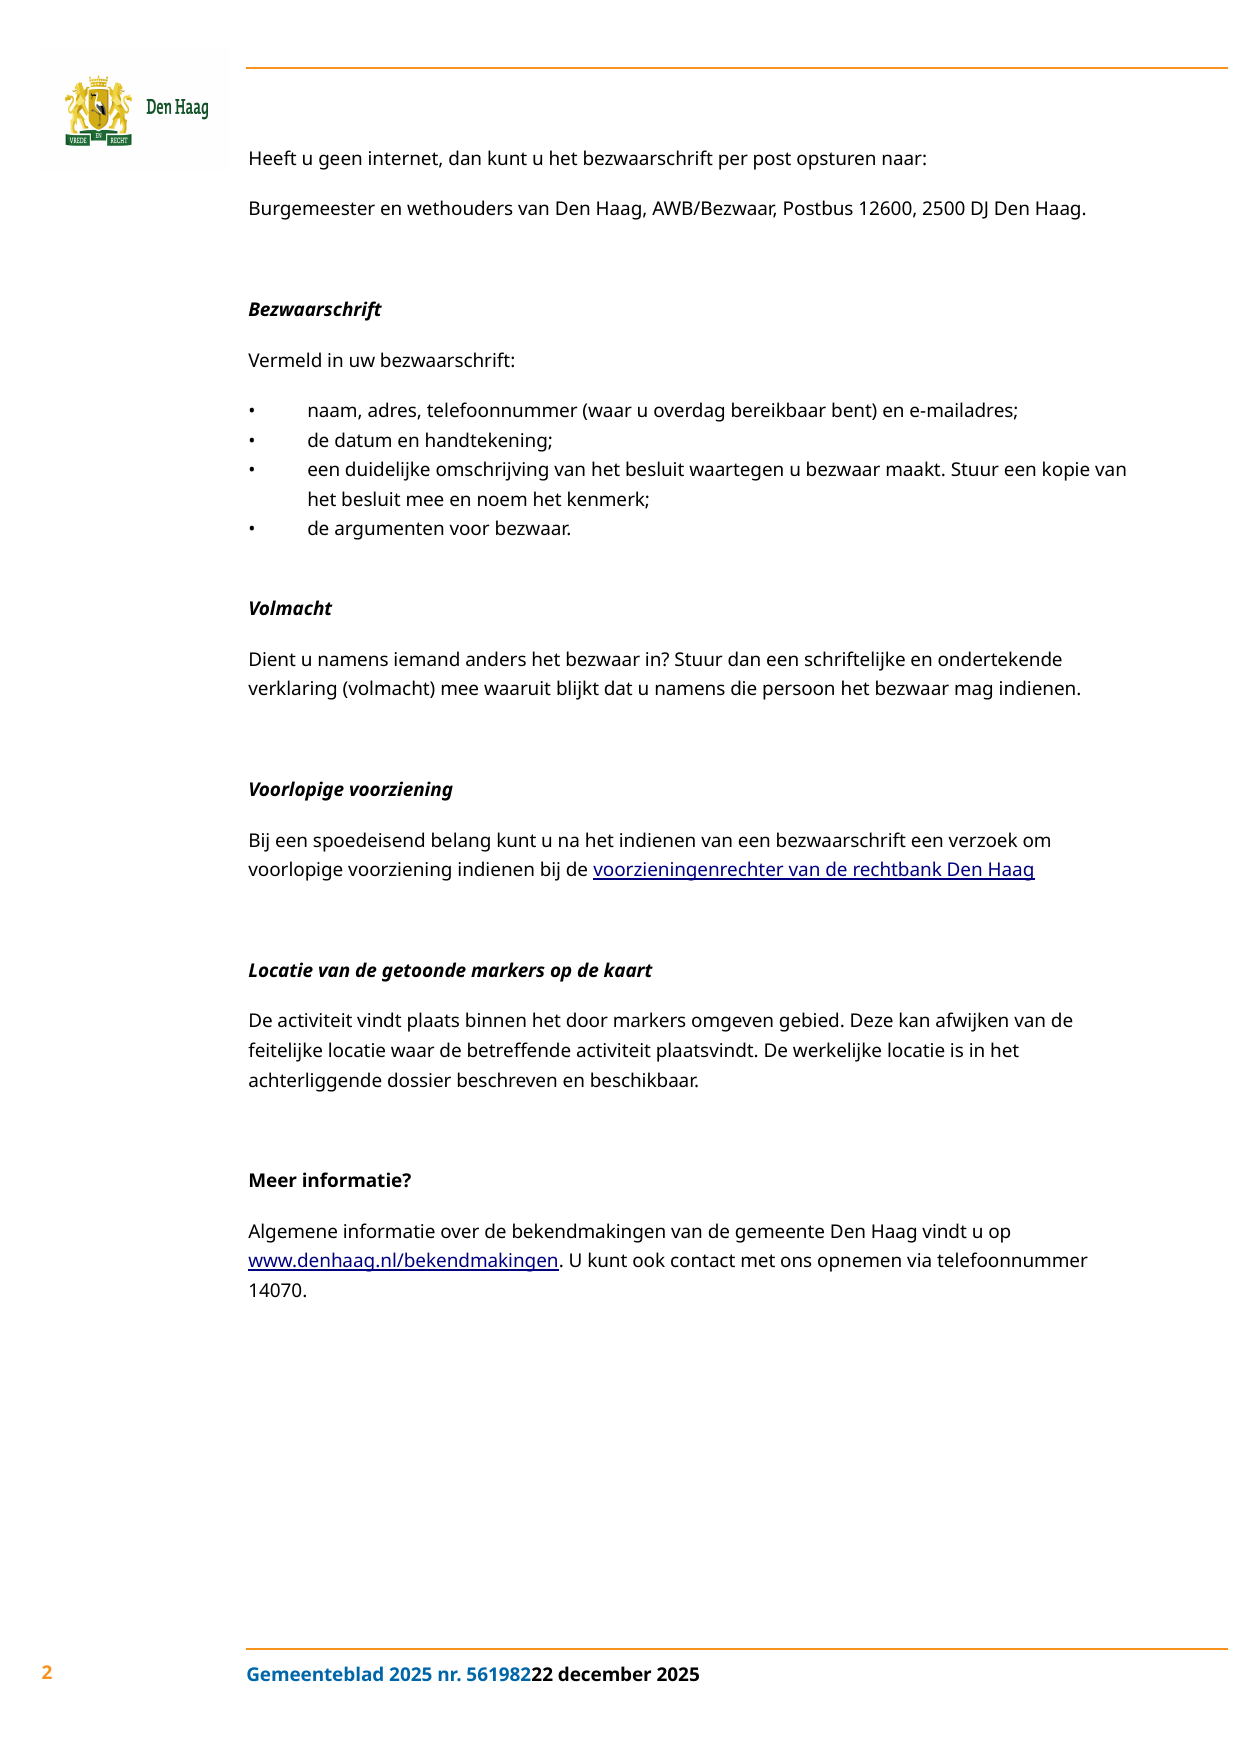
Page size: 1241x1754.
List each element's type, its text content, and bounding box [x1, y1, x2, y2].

text Vermeld in uw bezwaarschrift: [248, 347, 1152, 373]
text Voorlopige voorziening [248, 776, 1152, 802]
text Meer informatie? [248, 1168, 1152, 1193]
text Bij een spoedeisend belang kunt u na het indienen van een bezwaarschrift een verzoek om voorlopige voorziening indienen bij de voorzieningenrechter van de rechtbank Den Haag [248, 827, 1152, 882]
list de argumenten voor bezwaar. [248, 516, 1152, 541]
text Burgemeester en wethouders van Den Haag, AWB/Bezwaar, Postbus 12600, 2500 DJ Den Haag. [248, 196, 1152, 221]
picture [41, 47, 231, 172]
text Dient u namens iemand anders het bezwaar in? Stuur dan een schriftelijke en ondertekende verklaring (volmacht) mee waaruit blijkt dat u namens die persoon het bezwaar mag indienen. [248, 646, 1152, 701]
text Heeft u geen internet, dan kunt u het bezwaarschrift per post opsturen naar: [248, 145, 1152, 171]
text Bezwaarschrift [248, 296, 1152, 322]
list de datum en handtekening; [248, 427, 1152, 453]
list naam, adres, telefoonnummer (waar u overdag bereikbaar bent) en e-mailadres; [248, 397, 1152, 423]
text Locatie van de getoonde markers op de kaart [248, 957, 1152, 983]
text Algemene informatie over de bekendmakingen van de gemeente Den Haag vindt u op www.denhaag.nl/bekendmakingen. U kunt ook contact met ons opnemen via telefoonnummer 14070. [248, 1218, 1152, 1303]
text De activiteit vindt plaats binnen het door markers omgeven gebied. Deze kan afwijken van de feitelijke locatie waar de betreffende activiteit plaatsvindt. De werkelijke locatie is in het achterliggende dossier beschreven en beschikbaar. [248, 1008, 1152, 1093]
list een duidelijke omschrijving van het besluit waartegen u bezwaar maakt. Stuur een kopie van het besluit mee en noem het kenmerk; [248, 456, 1152, 512]
text Volmacht [248, 596, 1152, 621]
